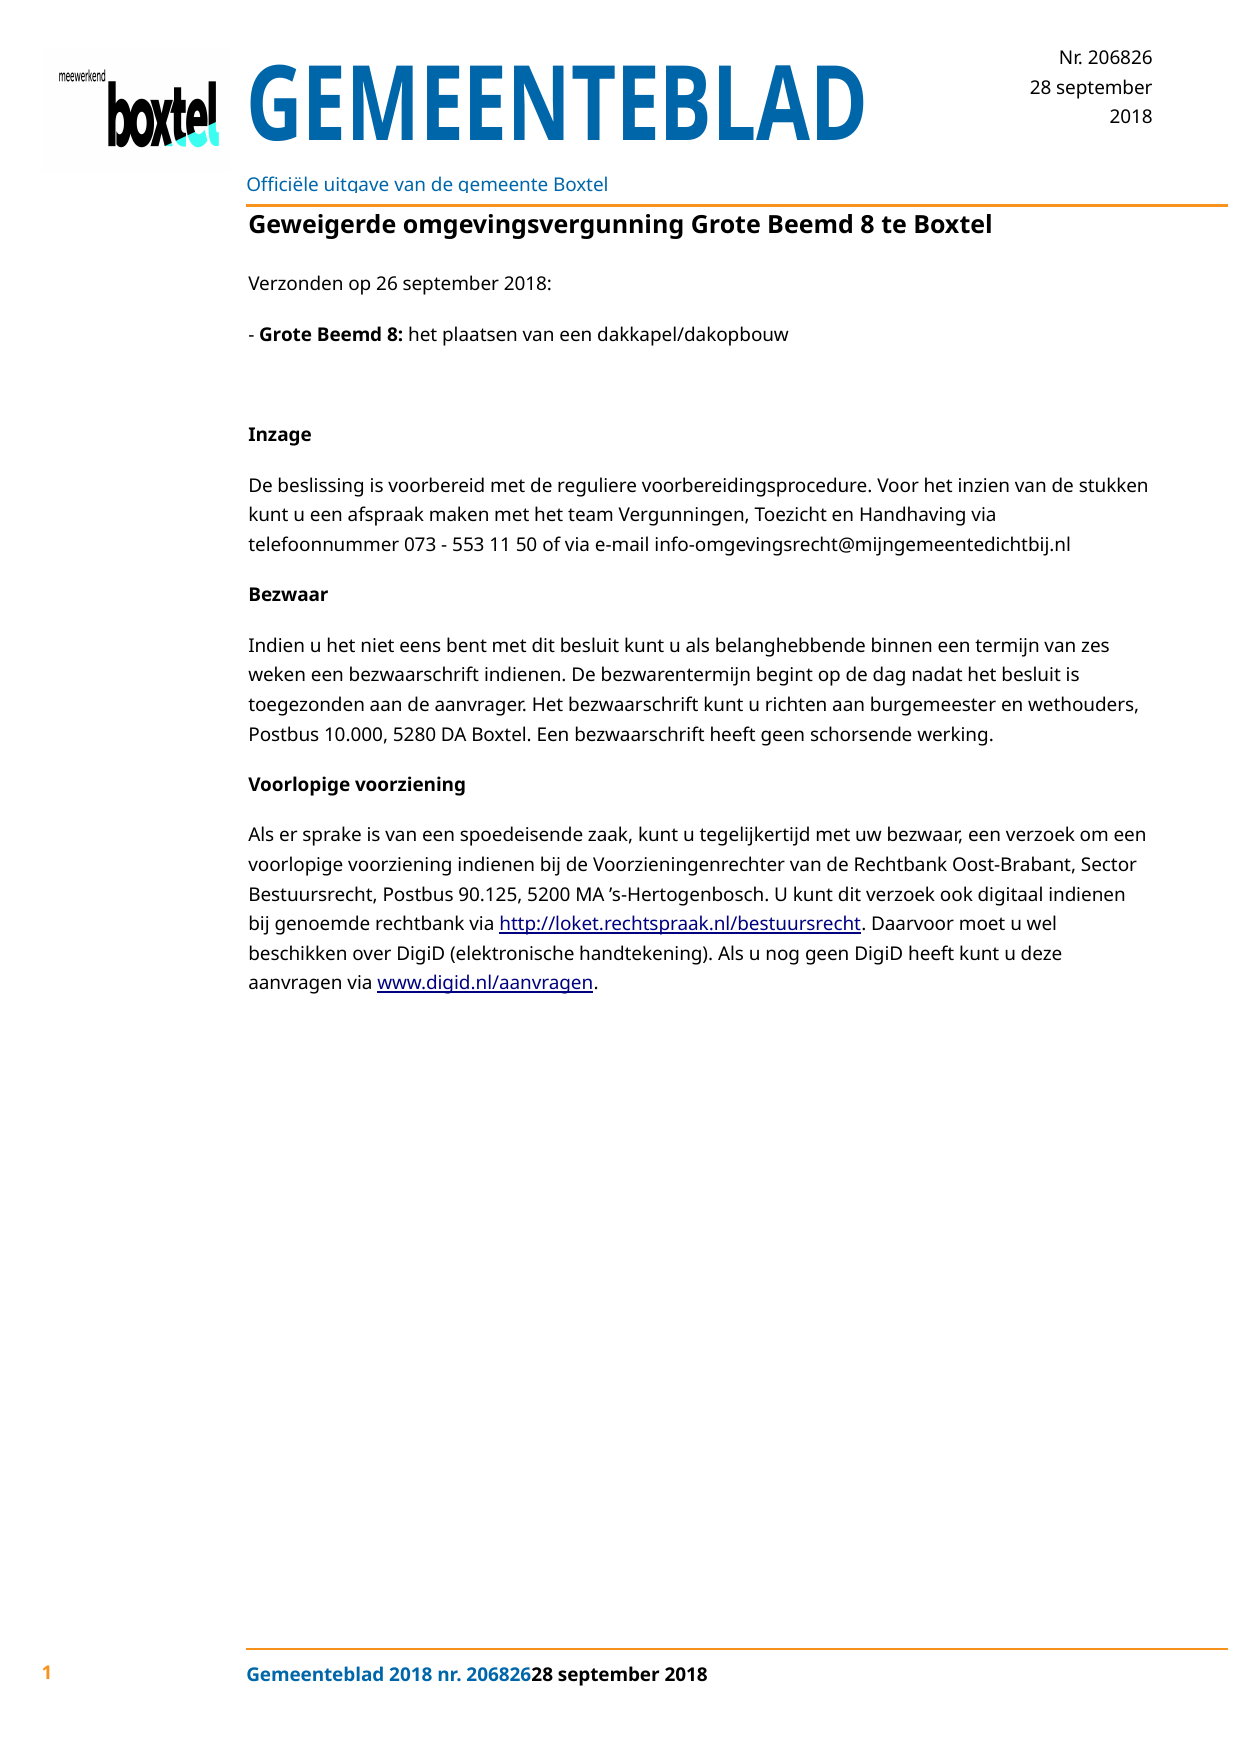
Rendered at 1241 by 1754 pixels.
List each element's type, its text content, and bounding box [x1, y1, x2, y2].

text Voorlopige voorziening [248, 771, 1152, 797]
text Geweigerde omgevingsvergunning Grote Beemd 8 te Boxtel [248, 207, 1152, 241]
text De beslissing is voorbereid met de reguliere voorbereidingsprocedure. Voor het inzien van de stukken kunt u een afspraak maken met het team Vergunningen, Toezicht en Handhaving via telefoonnummer 073 - 553 11 50 of via e-mail info-omgevingsrecht@mijngemeentedichtbij.nl [248, 472, 1152, 557]
text Als er sprake is van een spoedeisende zaak, kunt u tegelijkertijd met uw bezwaar, een verzoek om een voorlopige voorziening indienen bij de Voorzieningenrechter van de Rechtbank Oost-Brabant, Sector Bestuursrecht, Postbus 90.125, 5200 MA ’s-Hertogenbosch. U kunt dit verzoek ook digitaal indienen bij genoemde rechtbank via http://loket.rechtspraak.nl/bestuursrecht. Daarvoor moet u wel beschikken over DigiD (elektronische handtekening). Als u nog geen DigiD heeft kunt u deze aanvragen via www.digid.nl/aanvragen. [248, 822, 1152, 995]
picture [41, 47, 231, 172]
text Bezwaar [248, 582, 1152, 607]
text Inzage [248, 422, 1152, 447]
text Verzonden op 26 september 2018: [248, 270, 1152, 296]
text Indien u het niet eens bent met dit besluit kunt u als belanghebbende binnen een termijn van zes weken een bezwaarschrift indienen. De bezwarentermijn begint op de dag nadat het besluit is toegezonden aan de aanvrager. Het bezwaarschrift kunt u richten aan burgemeester en wethouders, Postbus 10.000, 5280 DA Boxtel. Een bezwaarschrift heeft geen schorsende werking. [248, 632, 1152, 746]
text - Grote Beemd 8: het plaatsen van een dakkapel/dakopbouw [248, 321, 1152, 346]
